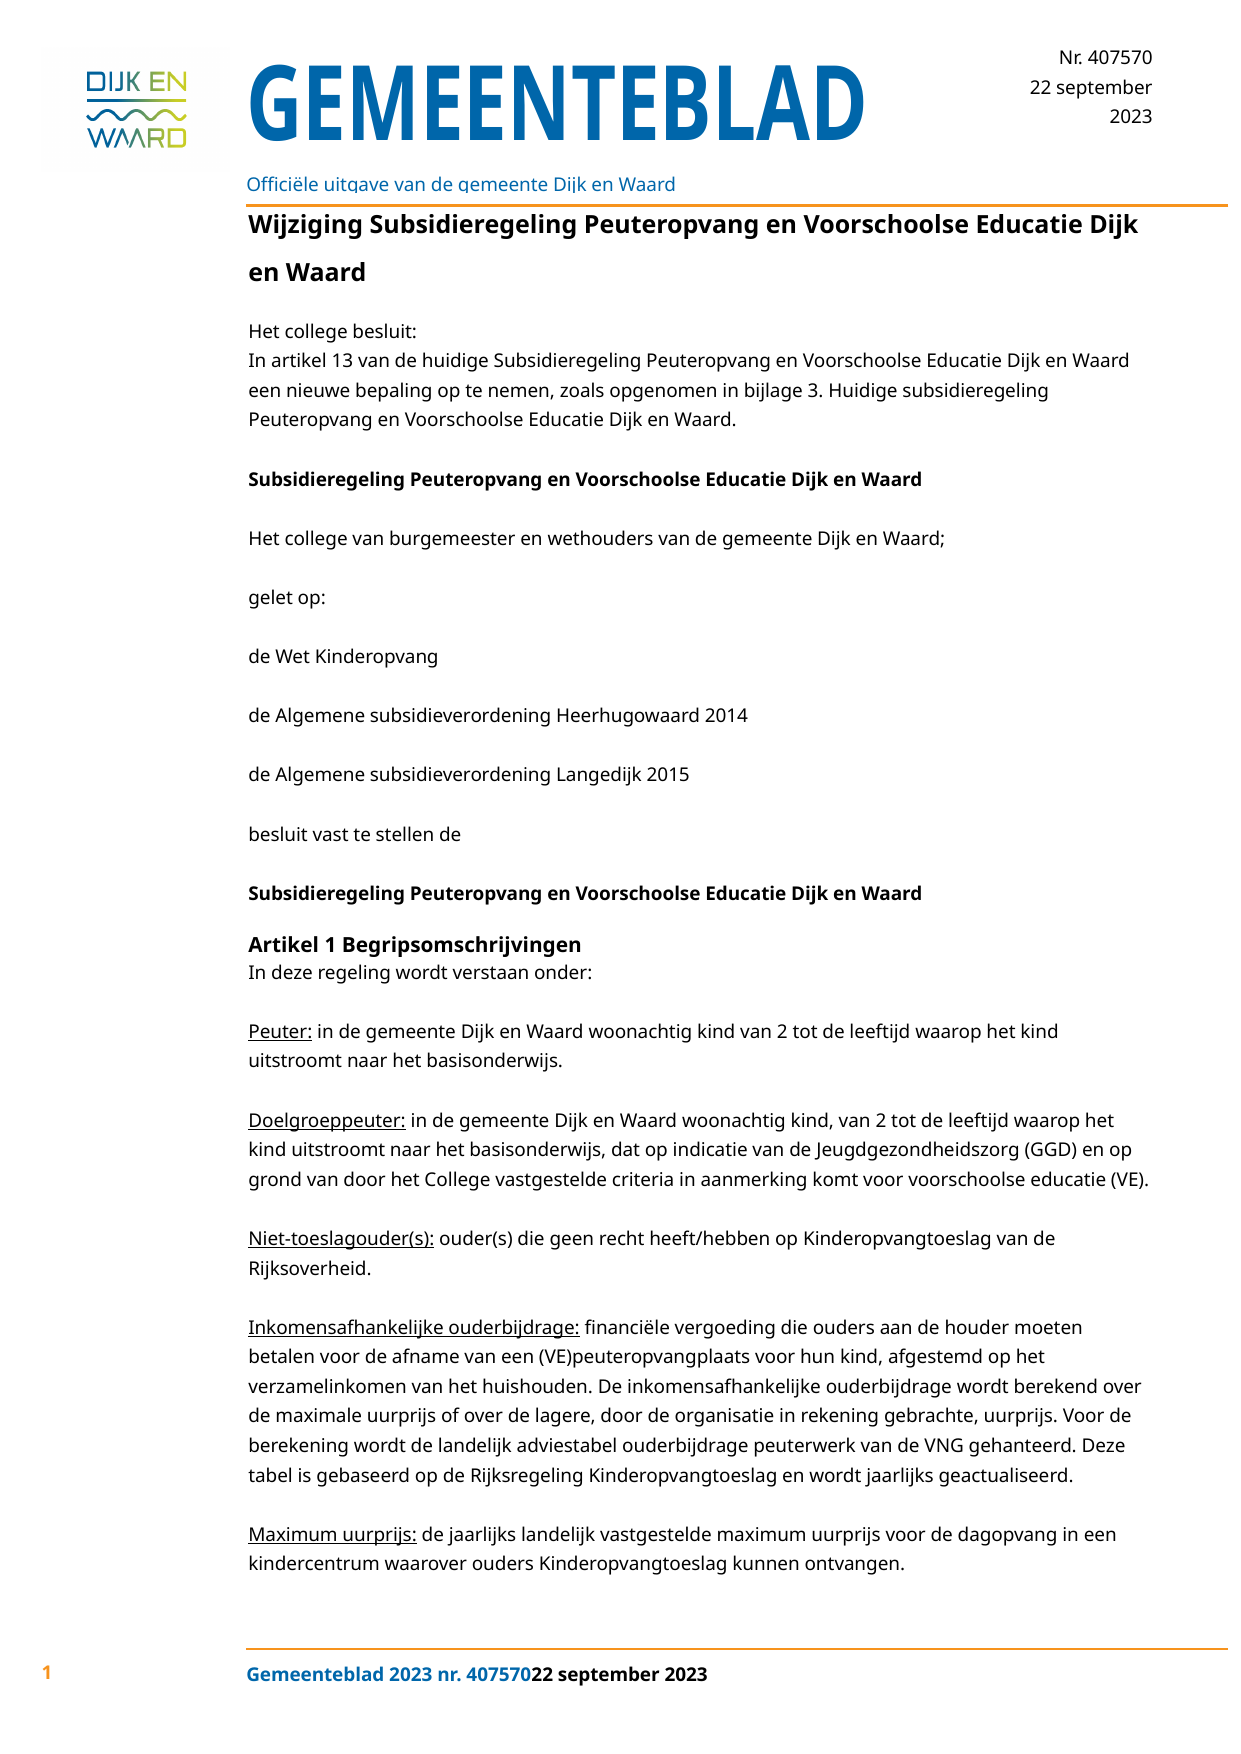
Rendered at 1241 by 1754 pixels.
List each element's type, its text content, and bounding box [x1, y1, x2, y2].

text Niet-toeslagouder(s): ouder(s) die geen recht heeft/hebben op Kinderopvangtoeslag van de Rijksoverheid. [248, 1225, 1152, 1280]
text In deze regeling wordt verstaan onder: [248, 959, 1152, 984]
text Wijziging Subsidieregeling Peuteropvang en Voorschoolse Educatie Dijk en Waard [248, 207, 1152, 288]
text In artikel 13 van de huidige Subsidieregeling Peuteropvang en Voorschoolse Educatie Dijk en Waard een nieuwe bepaling op te nemen, zoals opgenomen in bijlage 3. Huidige subsidieregeling Peuteropvang en Voorschoolse Educatie Dijk en Waard. [248, 347, 1152, 432]
text de Algemene subsidieverordening Langedijk 2015 [248, 762, 1152, 787]
text Doelgroeppeuter: in de gemeente Dijk en Waard woonachtig kind, van 2 tot de leeftijd waarop het kind uitstroomt naar het basisonderwijs, dat op indicatie van de Jeugdgezondheidszorg (GGD) en op grond van door het College vastgestelde criteria in aanmerking komt voor voorschoolse educatie (VE). [248, 1107, 1152, 1192]
text Het college van burgemeester en wethouders van de gemeente Dijk en Waard; [248, 525, 1152, 551]
text Het college besluit: [248, 318, 1152, 344]
text Peuter: in de gemeente Dijk en Waard woonachtig kind van 2 tot de leeftijd waarop het kind uitstroomt naar het basisonderwijs. [248, 1018, 1152, 1073]
picture [41, 47, 231, 172]
text Subsidieregeling Peuteropvang en Voorschoolse Educatie Dijk en Waard [248, 880, 1152, 906]
text de Algemene subsidieverordening Heerhugowaard 2014 [248, 702, 1152, 728]
text Subsidieregeling Peuteropvang en Voorschoolse Educatie Dijk en Waard [248, 466, 1152, 492]
text gelet op: [248, 584, 1152, 610]
text Maximum uurprijs: de jaarlijks landelijk vastgestelde maximum uurprijs voor de dagopvang in een kindercentrum waarover ouders Kinderopvangtoeslag kunnen ontvangen. [248, 1521, 1152, 1576]
text Artikel 1 Begripsomschrijvingen [248, 930, 1152, 959]
text de Wet Kinderopvang [248, 643, 1152, 669]
text besluit vast te stellen de [248, 821, 1152, 847]
text Inkomensafhankelijke ouderbijdrage: financiële vergoeding die ouders aan de houder moeten betalen voor de afname van een (VE)peuteropvangplaats voor hun kind, afgestemd op het verzamelinkomen van het huishouden. De inkomensafhankelijke ouderbijdrage wordt berekend over de maximale uurprijs of over de lagere, door de organisatie in rekening gebrachte, uurprijs. Voor de berekening wordt de landelijk adviestabel ouderbijdrage peuterwerk van de VNG gehanteerd. Deze tabel is gebaseerd op de Rijksregeling Kinderopvangtoeslag en wordt jaarlijks geactualiseerd. [248, 1314, 1152, 1487]
